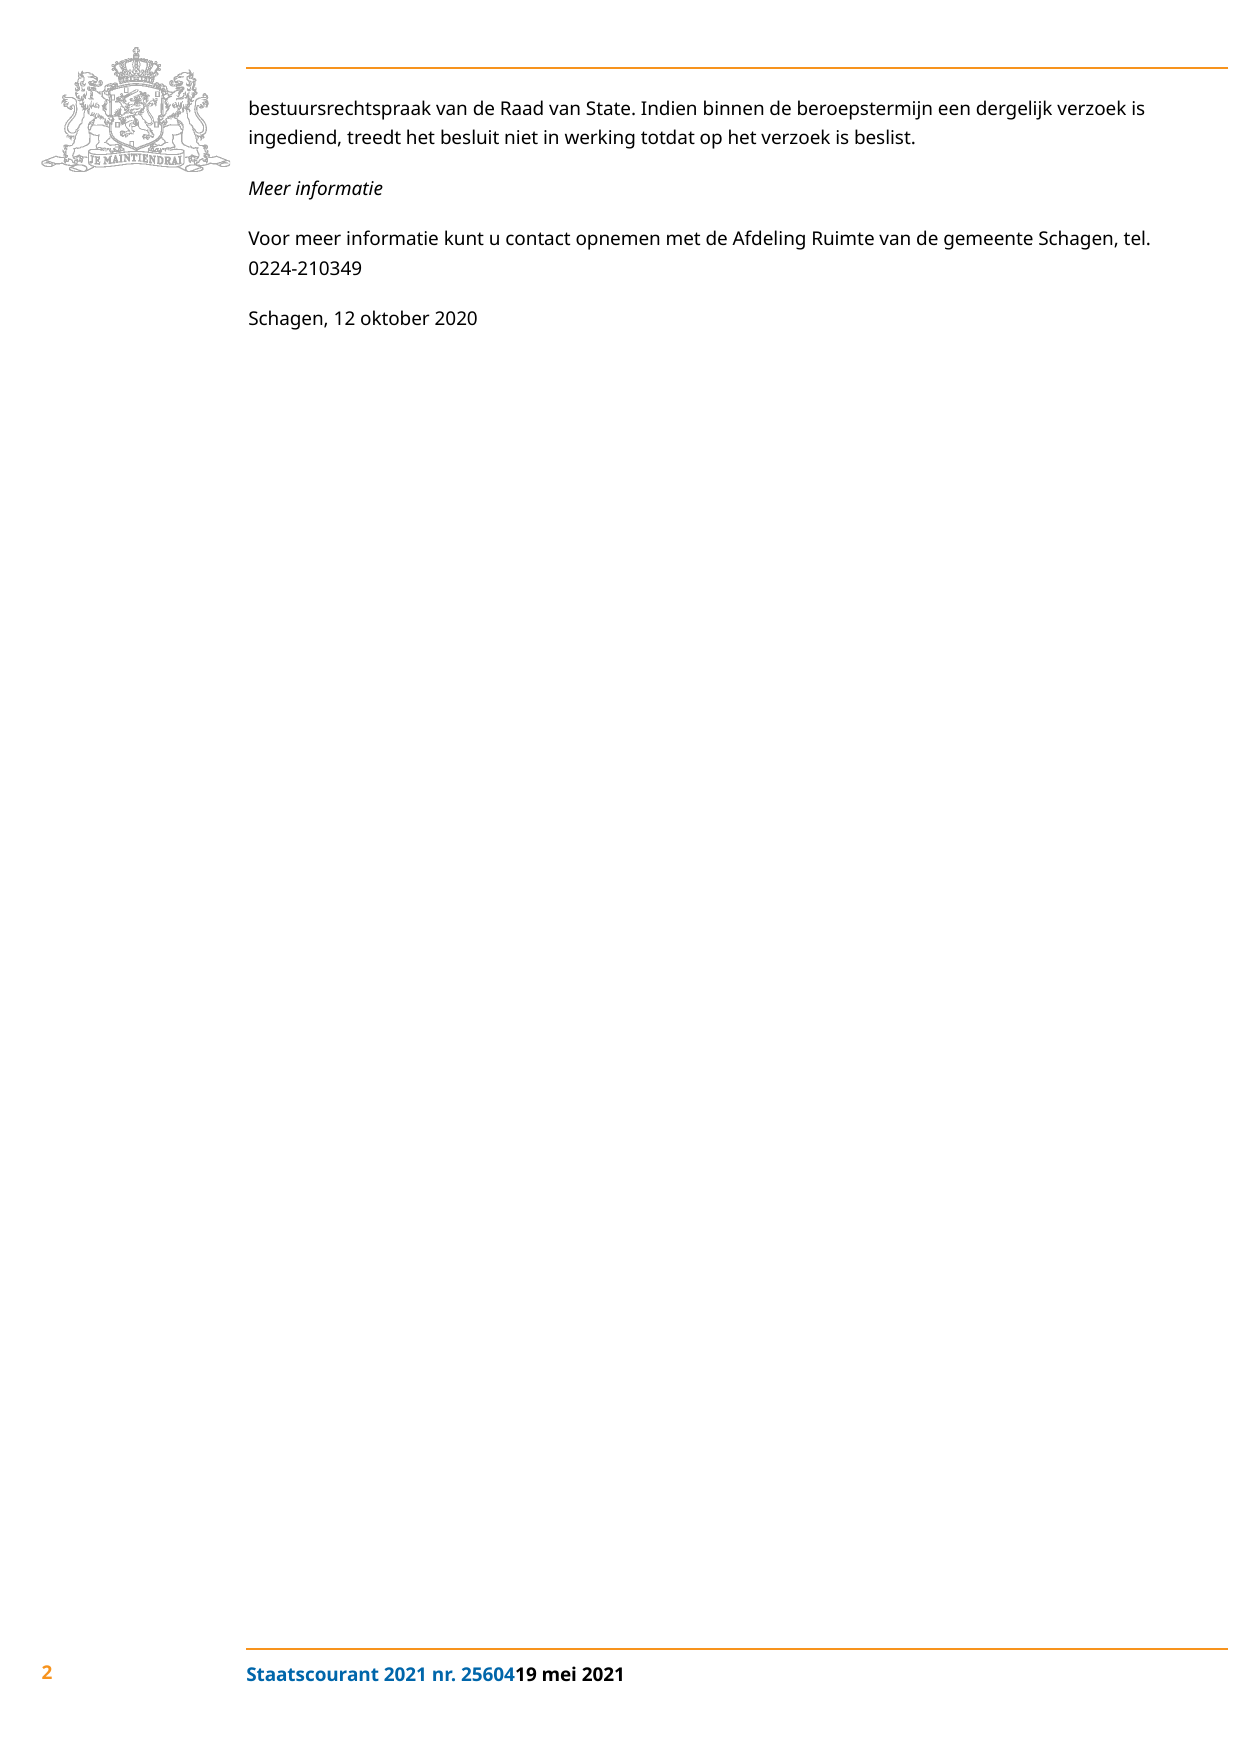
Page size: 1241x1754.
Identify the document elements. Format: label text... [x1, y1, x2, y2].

text Voor meer informatie kunt u contact opnemen met de Afdeling Ruimte van de gemeente Schagen, tel. 0224-210349 [248, 225, 1152, 281]
text bestuursrechtspraak van de Raad van State. Indien binnen de beroepstermijn een dergelijk verzoek is ingediend, treedt het besluit niet in werking totdat op het verzoek is beslist. [248, 95, 1152, 150]
text Meer informatie [248, 175, 1152, 201]
text Schagen, 12 oktober 2020 [248, 305, 1152, 331]
picture [41, 47, 231, 172]
